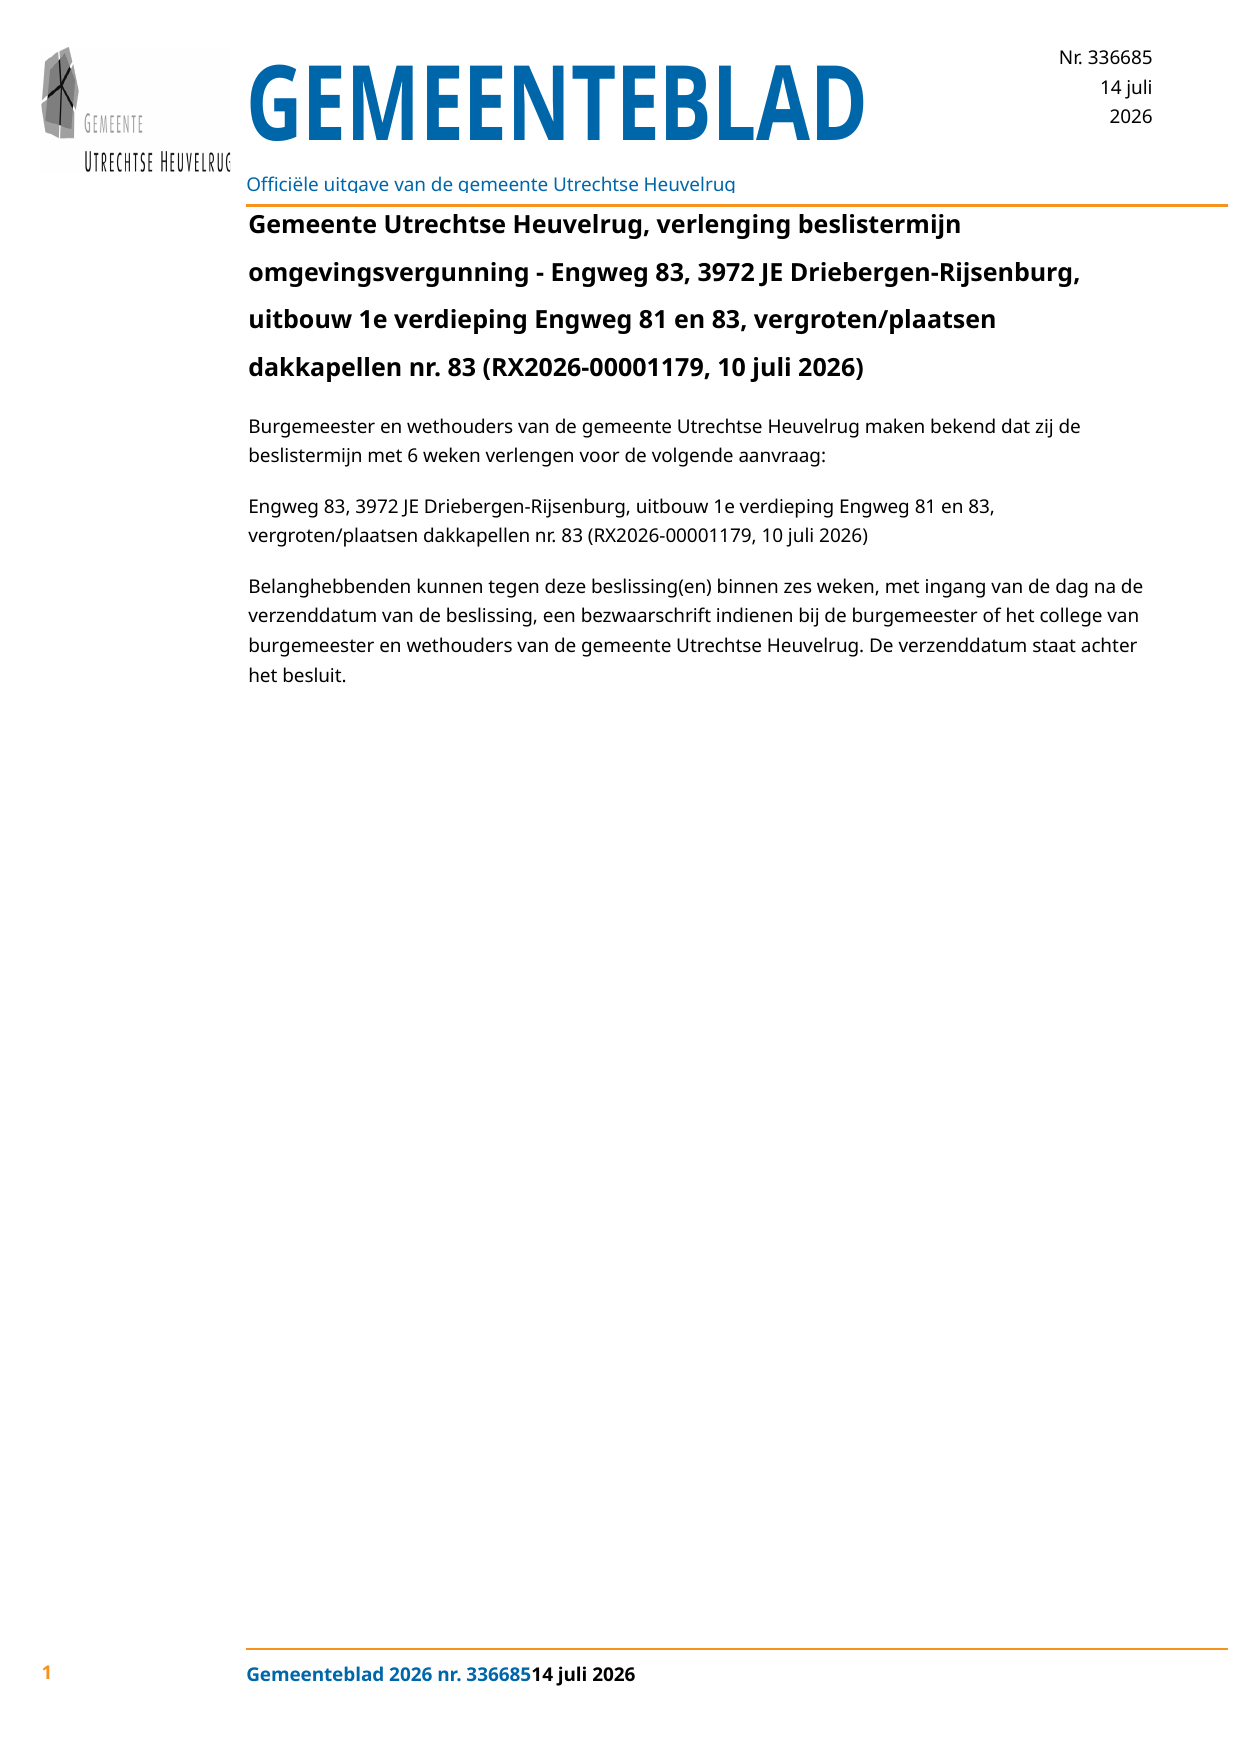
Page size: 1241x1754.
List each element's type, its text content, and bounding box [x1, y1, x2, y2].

text Engweg 83, 3972 JE Driebergen-Rijsenburg, uitbouw 1e verdieping Engweg 81 en 83, vergroten/plaatsen dakkapellen nr. 83 (RX2026-00001179, 10 juli 2026) [248, 493, 1152, 548]
picture [41, 47, 231, 172]
text Belanghebbenden kunnen tegen deze beslissing(en) binnen zes weken, met ingang van de dag na de verzenddatum van de beslissing, een bezwaarschrift indienen bij de burgemeester of het college van burgemeester en wethouders van de gemeente Utrechtse Heuvelrug. De verzenddatum staat achter het besluit. [248, 573, 1152, 688]
text Gemeente Utrechtse Heuvelrug, verlenging beslistermijn omgevingsvergunning - Engweg 83, 3972 JE Driebergen-Rijsenburg, uitbouw 1e verdieping Engweg 81 en 83, vergroten/plaatsen dakkapellen nr. 83 (RX2026-00001179, 10 juli 2026) [248, 207, 1152, 384]
text Burgemeester en wethouders van de gemeente Utrechtse Heuvelrug maken bekend dat zij de beslistermijn met 6 weken verlengen voor de volgende aanvraag: [248, 413, 1152, 468]
